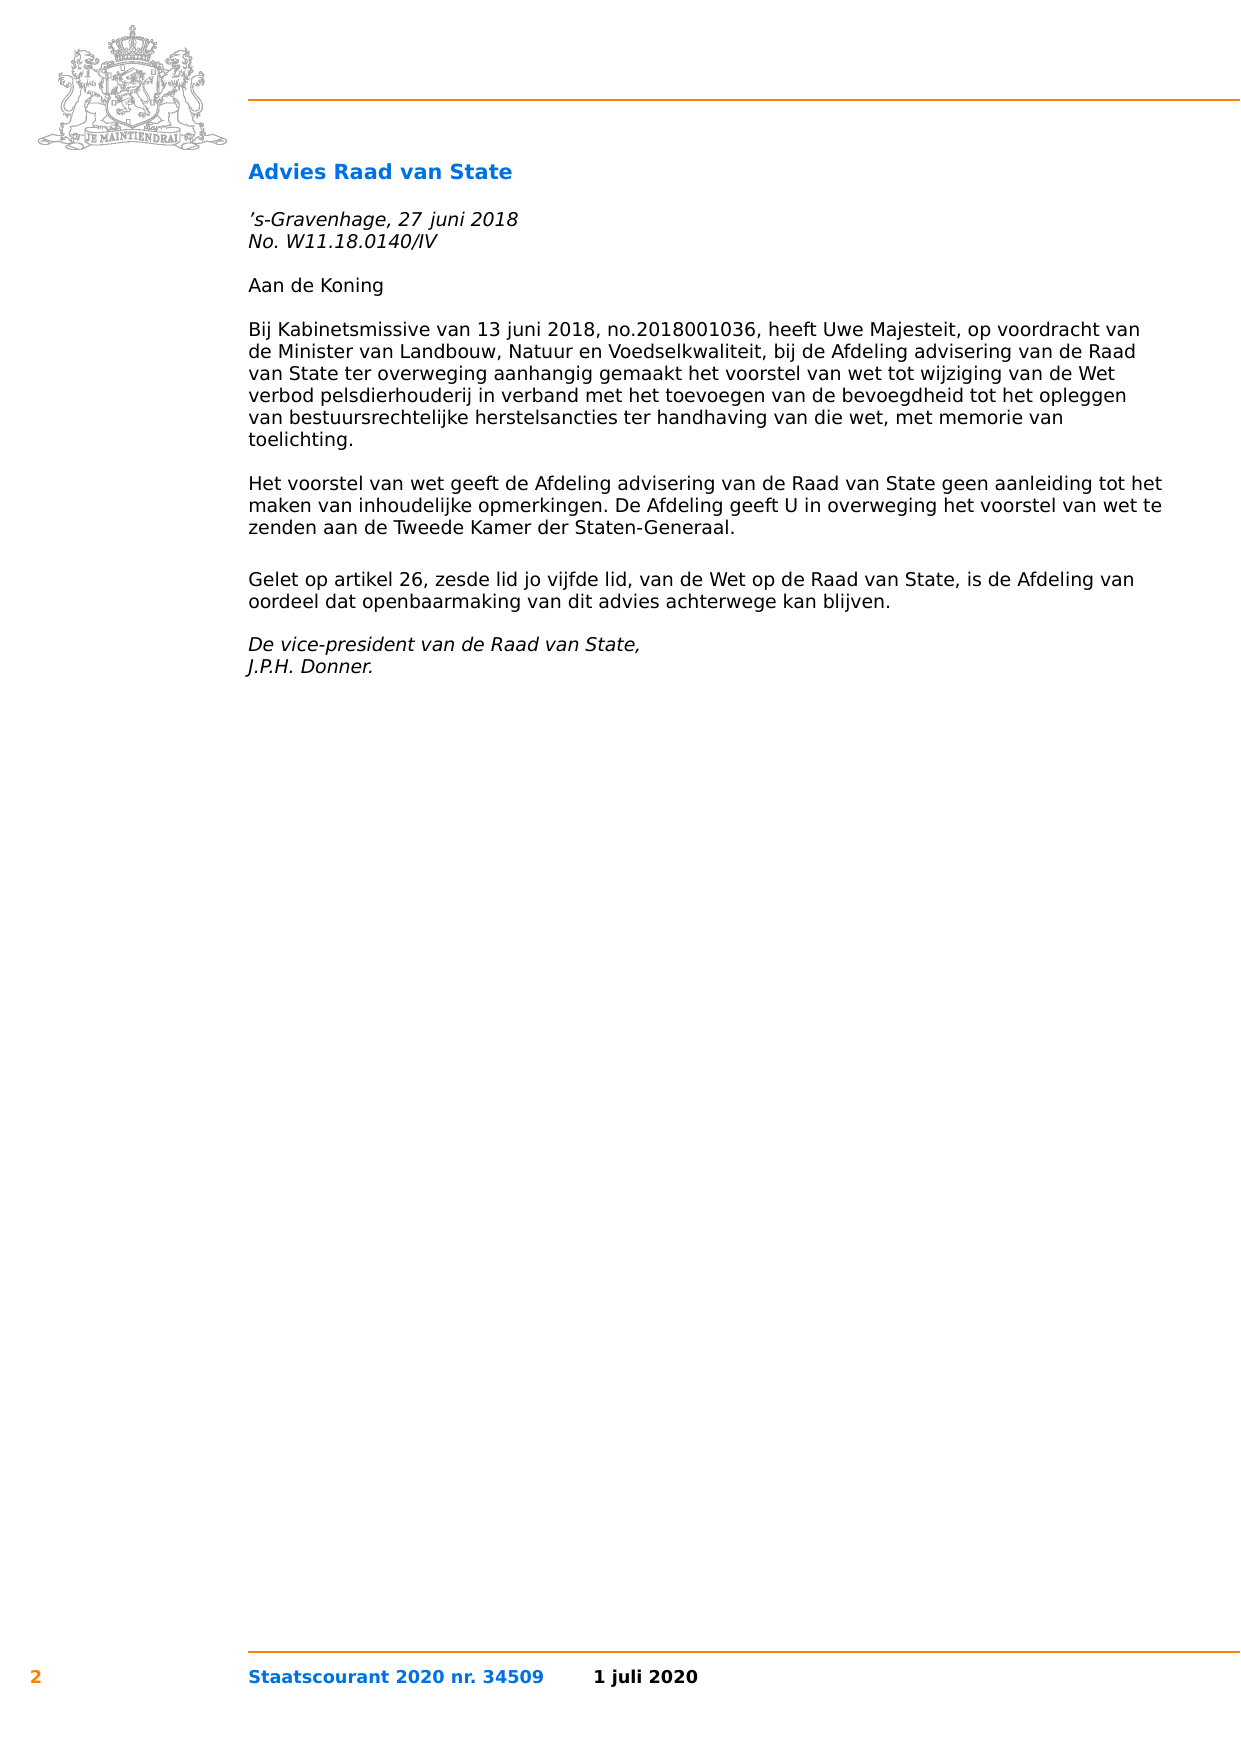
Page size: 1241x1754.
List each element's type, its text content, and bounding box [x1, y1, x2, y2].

text De vice-president van de Raad van State, J.P.H. Donner. [248, 634, 1163, 678]
text Bij Kabinetsmissive van 13 juni 2018, no.2018001036, heeft Uwe Majesteit, op voordracht van de Minister van Landbouw, Natuur en Voedselkwaliteit, bij de Afdeling advisering van de Raad van State ter overweging aanhangig gemaakt het voorstel van wet tot wijziging van de Wet verbod pelsdierhouderij in verband met het toevoegen van de bevoegdheid tot het opleggen van bestuursrechtelijke herstelsancties ter handhaving van die wet, met memorie van toelichting. [248, 319, 1163, 451]
text Het voorstel van wet geeft de Afdeling advisering van de Raad van State geen aanleiding tot het maken van inhoudelijke opmerkingen. De Afdeling geeft U in overweging het voorstel van wet te zenden aan de Tweede Kamer der Staten-Generaal. [248, 473, 1163, 538]
text ’s-Gravenhage, 27 juni 2018 [248, 209, 1163, 231]
text No. W11.18.0140/IV [248, 231, 1163, 253]
text Gelet op artikel 26, zesde lid jo vijfde lid, van de Wet op de Raad van State, is de Afdeling van oordeel dat openbaarmaking van dit advies achterwege kan blijven. [248, 568, 1163, 612]
text Aan de Koning [248, 275, 1163, 297]
picture [38, 25, 227, 150]
subtitle Advies Raad van State [248, 160, 1163, 184]
